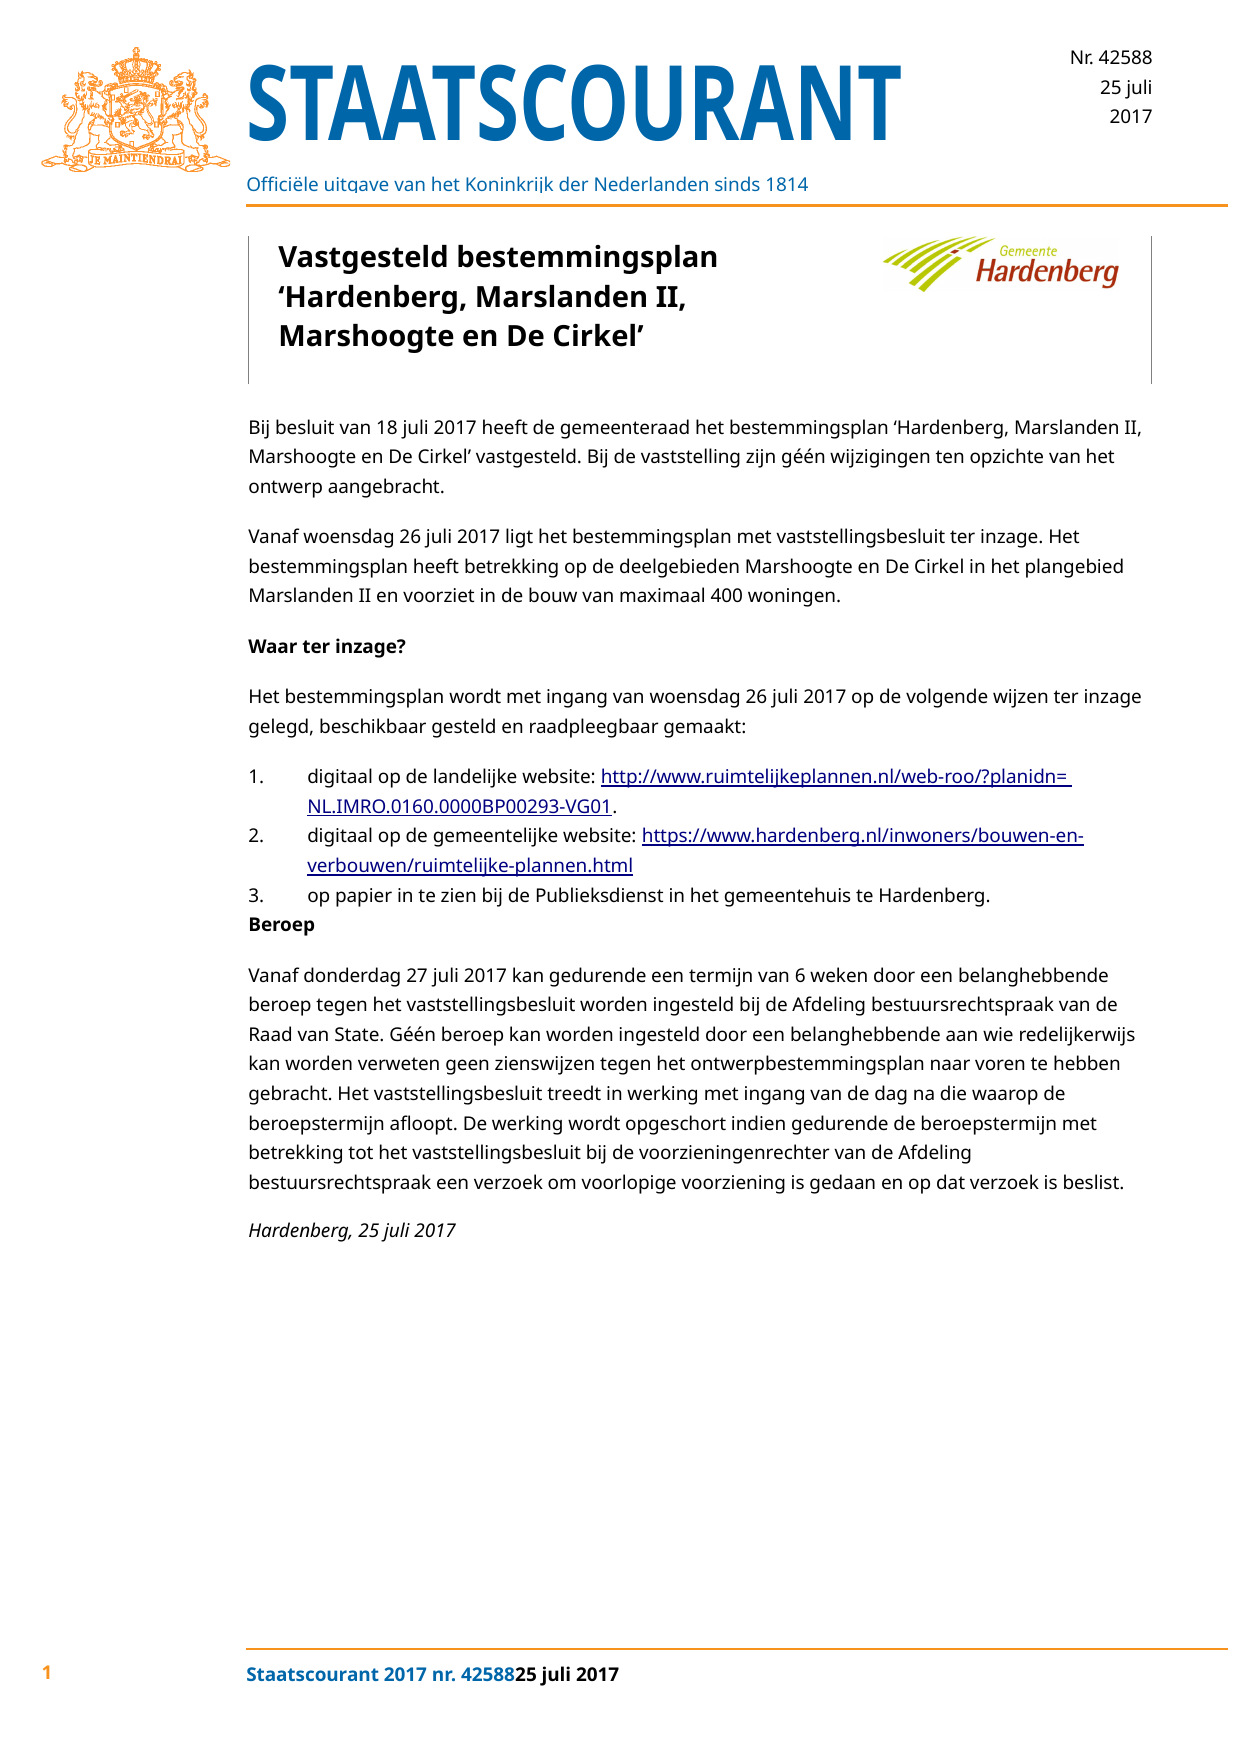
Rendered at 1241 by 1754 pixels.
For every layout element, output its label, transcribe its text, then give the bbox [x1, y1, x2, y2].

text Bij besluit van 18 juli 2017 heeft de gemeenteraad het bestemmingsplan ‘Hardenberg, Marslanden II, Marshoogte en De Cirkel’ vastgesteld. Bij de vaststelling zijn géén wijzigingen ten opzichte van het ontwerp aangebracht. [248, 414, 1152, 499]
text Vanaf woensdag 26 juli 2017 ligt het bestemmingsplan met vaststellingsbesluit ter inzage. Het bestemmingsplan heeft betrekking op de deelgebieden Marshoogte en De Cirkel in het plangebied Marslanden II en voorziet in de bouw van maximaal 400 woningen. [248, 523, 1152, 608]
list digitaal op de landelijke website: http://www.ruimtelijkeplannen.nl/web-roo/?planidn= NL.IMRO.0160.0000BP00293-VG01. [248, 763, 1152, 819]
text Waar ter inzage? [248, 633, 1152, 659]
list digitaal op de gemeentelijke website: https://www.hardenberg.nl/inwoners/bouwen-en-verbouwen/ruimtelijke-plannen.html [248, 823, 1152, 878]
text Vanaf donderdag 27 juli 2017 kan gedurende een termijn van 6 weken door een belanghebbende beroep tegen het vaststellingsbesluit worden ingesteld bij de Afdeling bestuursrechtspraak van de Raad van State. Géén beroep kan worden ingesteld door een belanghebbende aan wie redelijkerwijs kan worden verweten geen zienswijzen tegen het ontwerpbestemmingsplan naar voren te hebben gebracht. Het vaststellingsbesluit treedt in werking met ingang van de dag na die waarop de beroepstermijn afloopt. De werking wordt opgeschort indien gedurende de beroepstermijn met betrekking tot het vaststellingsbesluit bij de voorzieningenrechter van de Afdeling bestuursrechtspraak een verzoek om voorlopige voorziening is gedaan en op dat verzoek is beslist. [248, 962, 1152, 1195]
text Hardenberg, 25 juli 2017 [248, 1217, 1152, 1242]
picture [41, 47, 231, 172]
list op papier in te zien bij de Publieksdienst in het gemeentehuis te Hardenberg. [248, 882, 1152, 908]
table_header Vastgesteld bestemmingsplan ‘Hardenberg, Marslanden II, Marshoogte en De Cirkel’ [249, 236, 850, 384]
text Het bestemmingsplan wordt met ingang van woensdag 26 juli 2017 op de volgende wijzen ter inzage gelegd, beschikbaar gesteld en raadpleegbaar gemaakt: [248, 683, 1152, 739]
table_header [850, 236, 1151, 384]
text Beroep [248, 911, 1152, 937]
picture [882, 236, 1119, 292]
